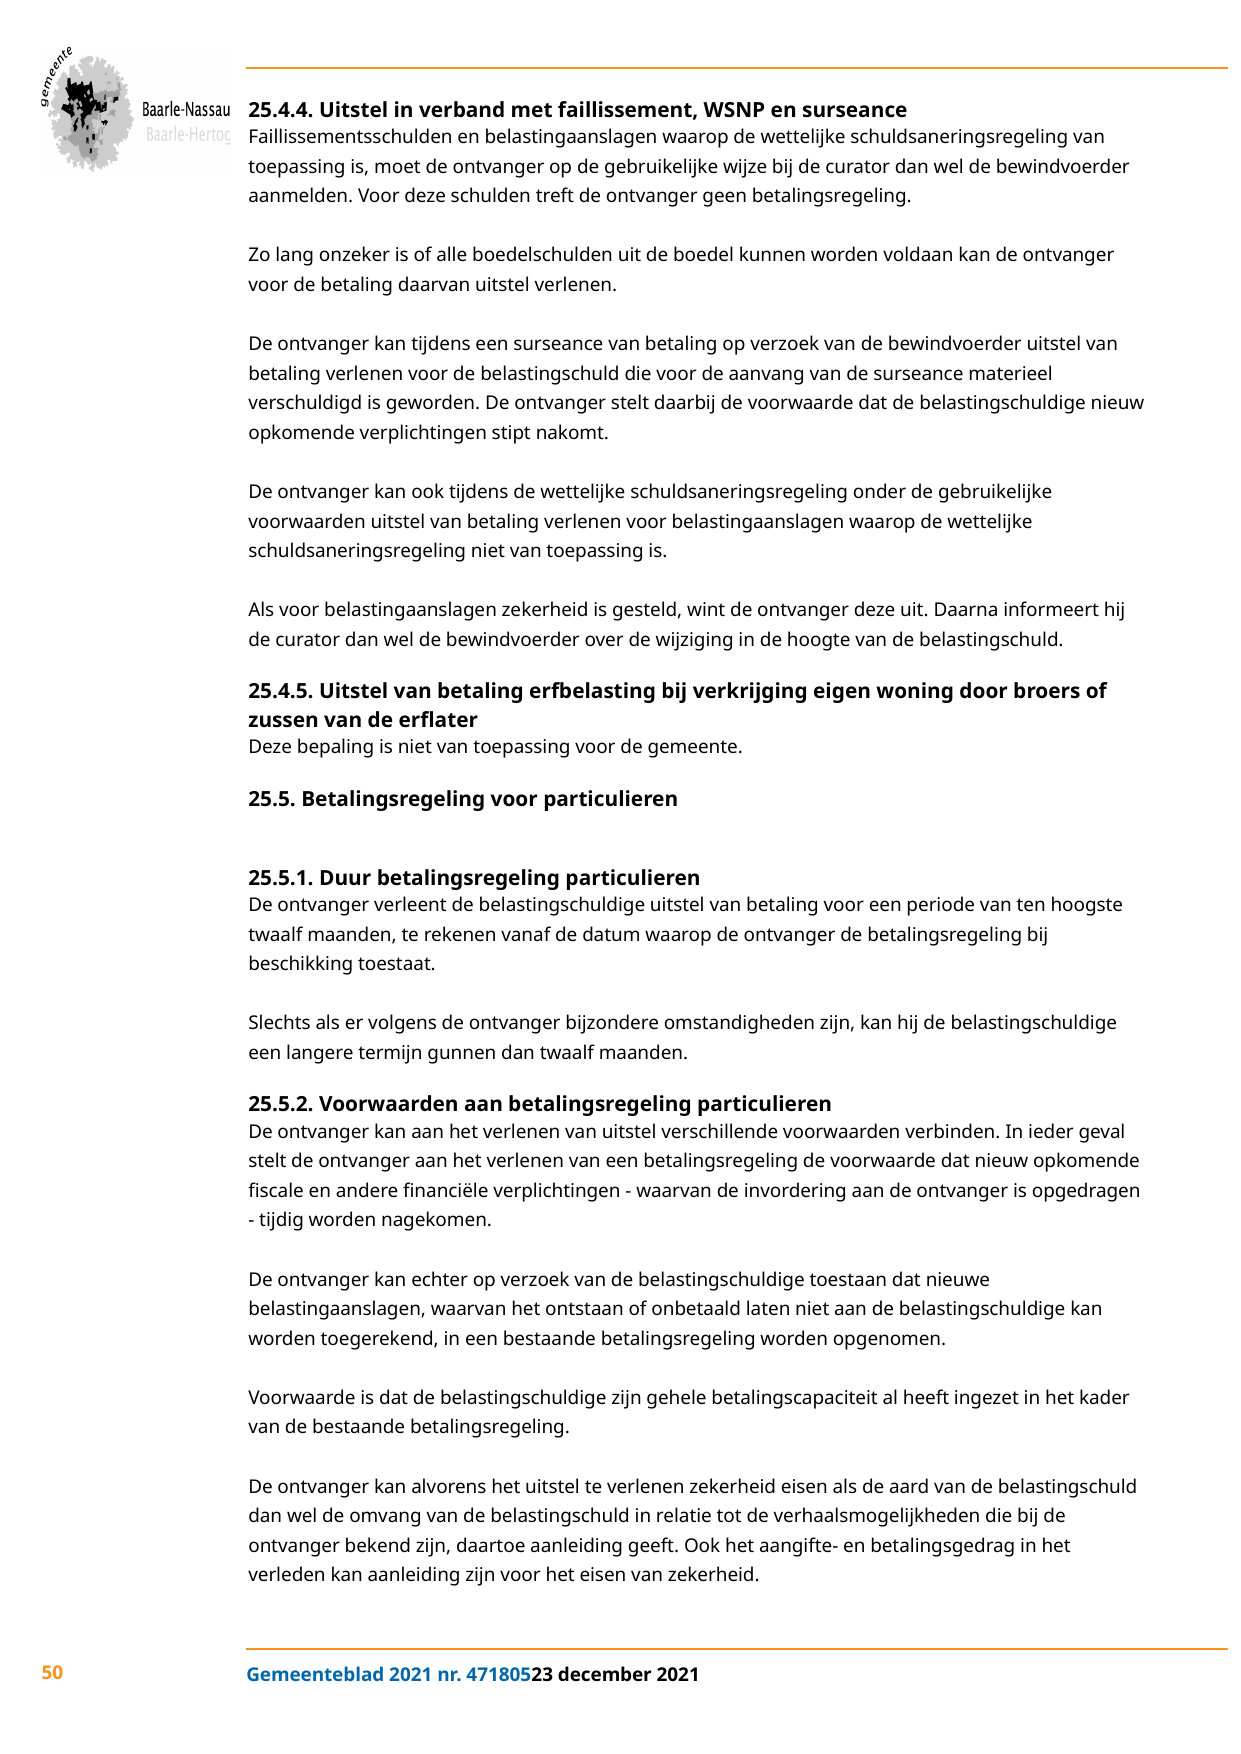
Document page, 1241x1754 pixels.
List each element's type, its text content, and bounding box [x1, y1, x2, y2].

text 25.5.1. Duur betalingsregeling particulieren [248, 863, 1152, 891]
text 25.4.5. Uitstel van betaling erfbelasting bij verkrijging eigen woning door broers of zussen van de erflater [248, 677, 1152, 733]
text De ontvanger kan alvorens het uitstel te verlenen zekerheid eisen als de aard van de belastingschuld dan wel de omvang van de belastingschuld in relatie tot de verhaalsmogelijkheden die bij de ontvanger bekend zijn, daartoe aanleiding geeft. Ook het aangifte- en betalingsgedrag in het verleden kan aanleiding zijn voor het eisen van zekerheid. [248, 1473, 1152, 1587]
text De ontvanger kan ook tijdens de wettelijke schuldsaneringsregeling onder de gebruikelijke voorwaarden uitstel van betaling verlenen voor belastingaanslagen waarop de wettelijke schuldsaneringsregeling niet van toepassing is. [248, 478, 1152, 563]
text Faillissementsschulden en belastingaanslagen waarop de wettelijke schuldsaneringsregeling van toepassing is, moet de ontvanger op de gebruikelijke wijze bij de curator dan wel de bewindvoerder aanmelden. Voor deze schulden treft de ontvanger geen betalingsregeling. [248, 123, 1152, 208]
text 25.5.2. Voorwaarden aan betalingsregeling particulieren [248, 1089, 1152, 1118]
text Zo lang onzeker is of alle boedelschulden uit de boedel kunnen worden voldaan kan de ontvanger voor de betaling daarvan uitstel verlenen. [248, 242, 1152, 297]
text De ontvanger kan tijdens een surseance van betaling op verzoek van de bewindvoerder uitstel van betaling verlenen voor de belastingschuld die voor de aanvang van de surseance materieel verschuldigd is geworden. De ontvanger stelt daarbij de voorwaarde dat de belastingschuldige nieuw opkomende verplichtingen stipt nakomt. [248, 330, 1152, 445]
picture [41, 47, 231, 172]
text Slechts als er volgens de ontvanger bijzondere omstandigheden zijn, kan hij de belastingschuldige een langere termijn gunnen dan twaalf maanden. [248, 1009, 1152, 1065]
text Als voor belastingaanslagen zekerheid is gesteld, wint de ontvanger deze uit. Daarna informeert hij de curator dan wel de bewindvoerder over de wijziging in de hoogte van de belastingschuld. [248, 597, 1152, 652]
text 25.4.4. Uitstel in verband met faillissement, WSNP en surseance [248, 95, 1152, 123]
text De ontvanger verleent de belastingschuldige uitstel van betaling voor een periode van ten hoogste twaalf maanden, te rekenen vanaf de datum waarop de ontvanger de betalingsregeling bij beschikking toestaat. [248, 891, 1152, 976]
text Deze bepaling is niet van toepassing voor de gemeente. [248, 733, 1152, 759]
text De ontvanger kan aan het verlenen van uitstel verschillende voorwaarden verbinden. In ieder geval stelt de ontvanger aan het verlenen van een betalingsregeling de voorwaarde dat nieuw opkomende fiscale en andere financiële verplichtingen - waarvan de invordering aan de ontvanger is opgedragen - tijdig worden nagekomen. [248, 1118, 1152, 1232]
text 25.5. Betalingsregeling voor particulieren [248, 784, 1152, 812]
text Voorwaarde is dat de belastingschuldige zijn gehele betalingscapaciteit al heeft ingezet in het kader van de bestaande betalingsregeling. [248, 1384, 1152, 1439]
text De ontvanger kan echter op verzoek van de belastingschuldige toestaan dat nieuwe belastingaanslagen, waarvan het ontstaan of onbetaald laten niet aan de belastingschuldige kan worden toegerekend, in een bestaande betalingsregeling worden opgenomen. [248, 1266, 1152, 1351]
